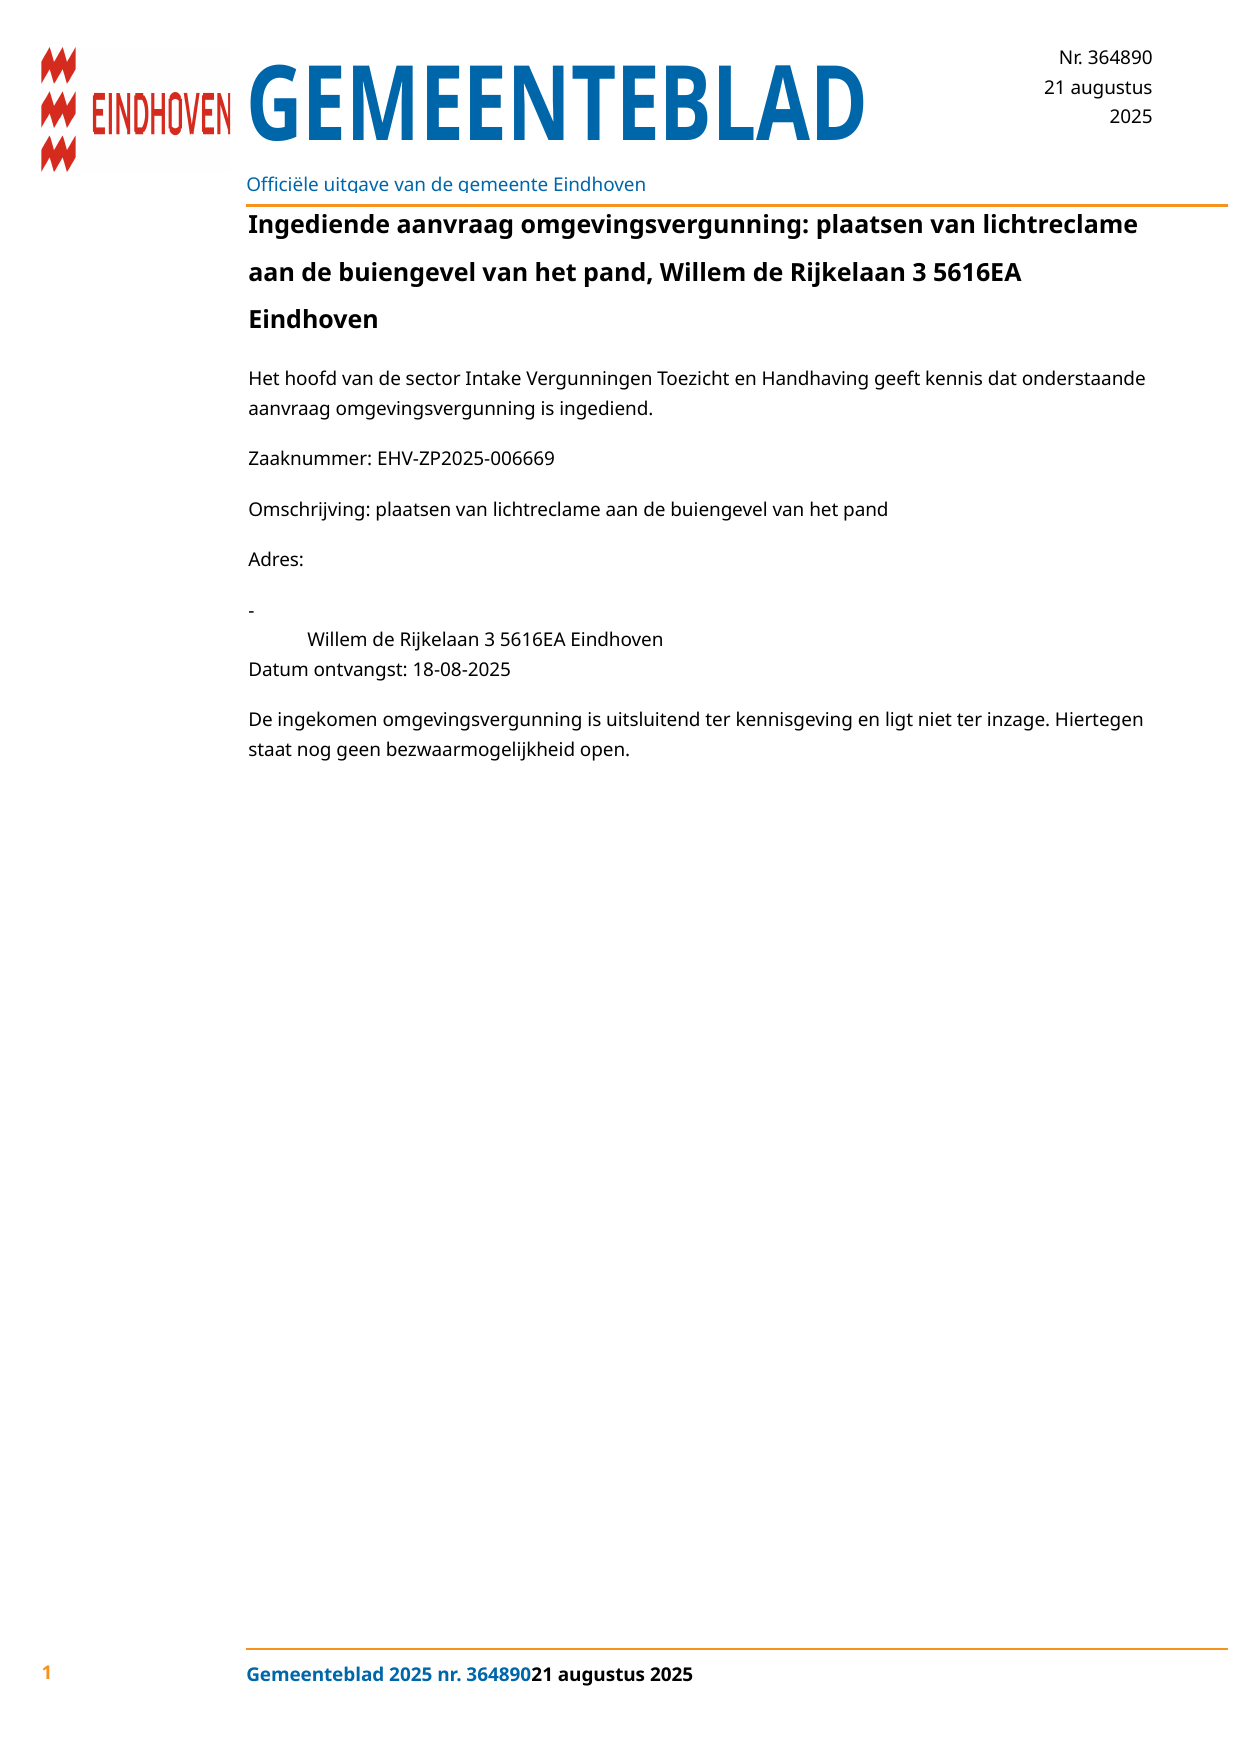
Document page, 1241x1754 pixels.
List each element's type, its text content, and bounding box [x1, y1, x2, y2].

text De ingekomen omgevingsvergunning is uitsluitend ter kennisgeving en ligt niet ter inzage. Hiertegen staat nog geen bezwaarmogelijkheid open. [248, 706, 1152, 762]
text Omschrijving: plaatsen van lichtreclame aan de buiengevel van het pand [248, 496, 1152, 522]
text Zaaknummer: EHV-ZP2025-006669 [248, 446, 1152, 471]
picture [41, 47, 231, 172]
text Adres: [248, 546, 1152, 572]
text Datum ontvangst: 18-08-2025 [248, 656, 1152, 682]
list Willem de Rijkelaan 3 5616EA Eindhoven [248, 626, 1152, 652]
text Ingediende aanvraag omgevingsvergunning: plaatsen van lichtreclame aan de buiengevel van het pand, Willem de Rijkelaan 3 5616EA Eindhoven [248, 207, 1152, 336]
text Het hoofd van de sector Intake Vergunningen Toezicht en Handhaving geeft kennis dat onderstaande aanvraag omgevingsvergunning is ingediend. [248, 366, 1152, 421]
